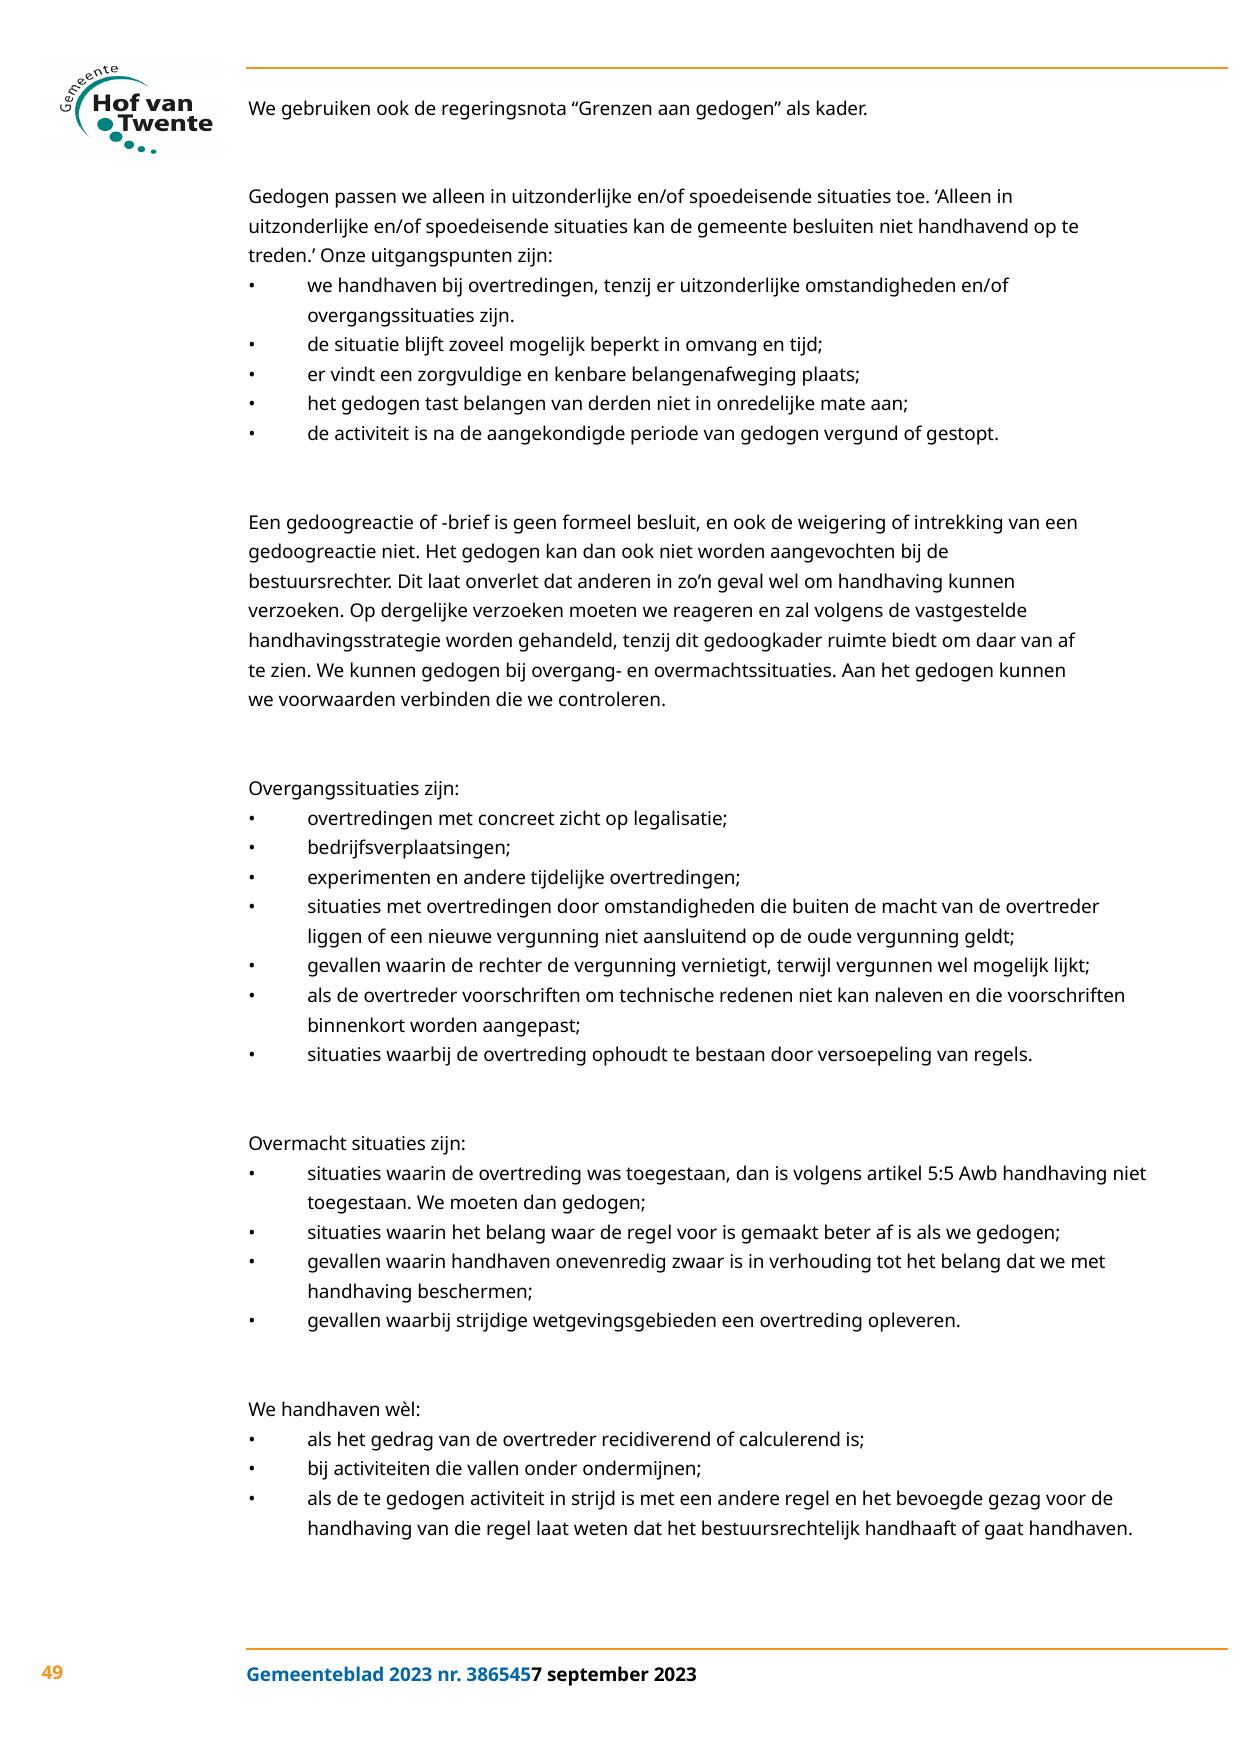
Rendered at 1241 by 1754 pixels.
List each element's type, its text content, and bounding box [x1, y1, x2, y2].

list de situatie blijft zoveel mogelijk beperkt in omvang en tijd; [248, 331, 1152, 357]
list we handhaven bij overtredingen, tenzij er uitzonderlijke omstandigheden en/of overgangssituaties zijn. [248, 272, 1152, 328]
list als het gedrag van de overtreder recidiverend of calculerend is; [248, 1426, 1152, 1452]
list bedrijfsverplaatsingen; [248, 834, 1152, 860]
text We gebruiken ook de regeringsnota “Grenzen aan gedogen” als kader. [248, 95, 1152, 121]
text te zien. We kunnen gedogen bij overgang- en overmachtssituaties. Aan het gedogen kunnen [248, 657, 1152, 683]
text bestuursrechter. Dit laat onverlet dat anderen in zo’n geval wel om handhaving kunnen [248, 568, 1152, 594]
text we voorwaarden verbinden die we controleren. [248, 686, 1152, 712]
text Een gedoogreactie of -brief is geen formeel besluit, en ook de weigering of intrekking van een [248, 509, 1152, 535]
list er vindt een zorgvuldige en kenbare belangenafweging plaats; [248, 361, 1152, 387]
list de activiteit is na de aangekondigde periode van gedogen vergund of gestopt. [248, 420, 1152, 446]
picture [41, 47, 231, 172]
list overtredingen met concreet zicht op legalisatie; [248, 805, 1152, 831]
text Overmacht situaties zijn: [248, 1130, 1152, 1156]
list bij activiteiten die vallen onder ondermijnen; [248, 1456, 1152, 1481]
list gevallen waarin handhaven onevenredig zwaar is in verhouding tot het belang dat we met handhaving beschermen; [248, 1248, 1152, 1304]
text We handhaven wèl: [248, 1396, 1152, 1422]
list het gedogen tast belangen van derden niet in onredelijke mate aan; [248, 391, 1152, 416]
list als de overtreder voorschriften om technische redenen niet kan naleven en die voorschriften binnenkort worden aangepast; [248, 982, 1152, 1038]
text uitzonderlijke en/of spoedeisende situaties kan de gemeente besluiten niet handhavend op te [248, 213, 1152, 239]
list gevallen waarbij strijdige wetgevingsgebieden een overtreding opleveren. [248, 1308, 1152, 1333]
list situaties waarbij de overtreding ophoudt te bestaan door versoepeling van regels. [248, 1041, 1152, 1067]
text treden.’ Onze uitgangspunten zijn: [248, 243, 1152, 268]
text Gedogen passen we alleen in uitzonderlijke en/of spoedeisende situaties toe. ‘Alleen in [248, 183, 1152, 209]
text verzoeken. Op dergelijke verzoeken moeten we reageren en zal volgens de vastgestelde [248, 598, 1152, 623]
list experimenten en andere tijdelijke overtredingen; [248, 864, 1152, 890]
list situaties waarin het belang waar de regel voor is gemaakt beter af is als we gedogen; [248, 1219, 1152, 1245]
list als de te gedogen activiteit in strijd is met een andere regel en het bevoegde gezag voor de handhaving van die regel laat weten dat het bestuursrechtelijk handhaaft of gaat handhaven. [248, 1485, 1152, 1541]
text handhavingsstrategie worden gehandeld, tenzij dit gedoogkader ruimte biedt om daar van af [248, 627, 1152, 653]
list situaties waarin de overtreding was toegestaan, dan is volgens artikel 5:5 Awb handhaving niet toegestaan. We moeten dan gedogen; [248, 1160, 1152, 1215]
text gedoogreactie niet. Het gedogen kan dan ook niet worden aangevochten bij de [248, 538, 1152, 564]
text Overgangssituaties zijn: [248, 775, 1152, 801]
list situaties met overtredingen door omstandigheden die buiten de macht van de overtreder liggen of een nieuwe vergunning niet aansluitend op de oude vergunning geldt; [248, 893, 1152, 949]
list gevallen waarin de rechter de vergunning vernietigt, terwijl vergunnen wel mogelijk lijkt; [248, 953, 1152, 978]
